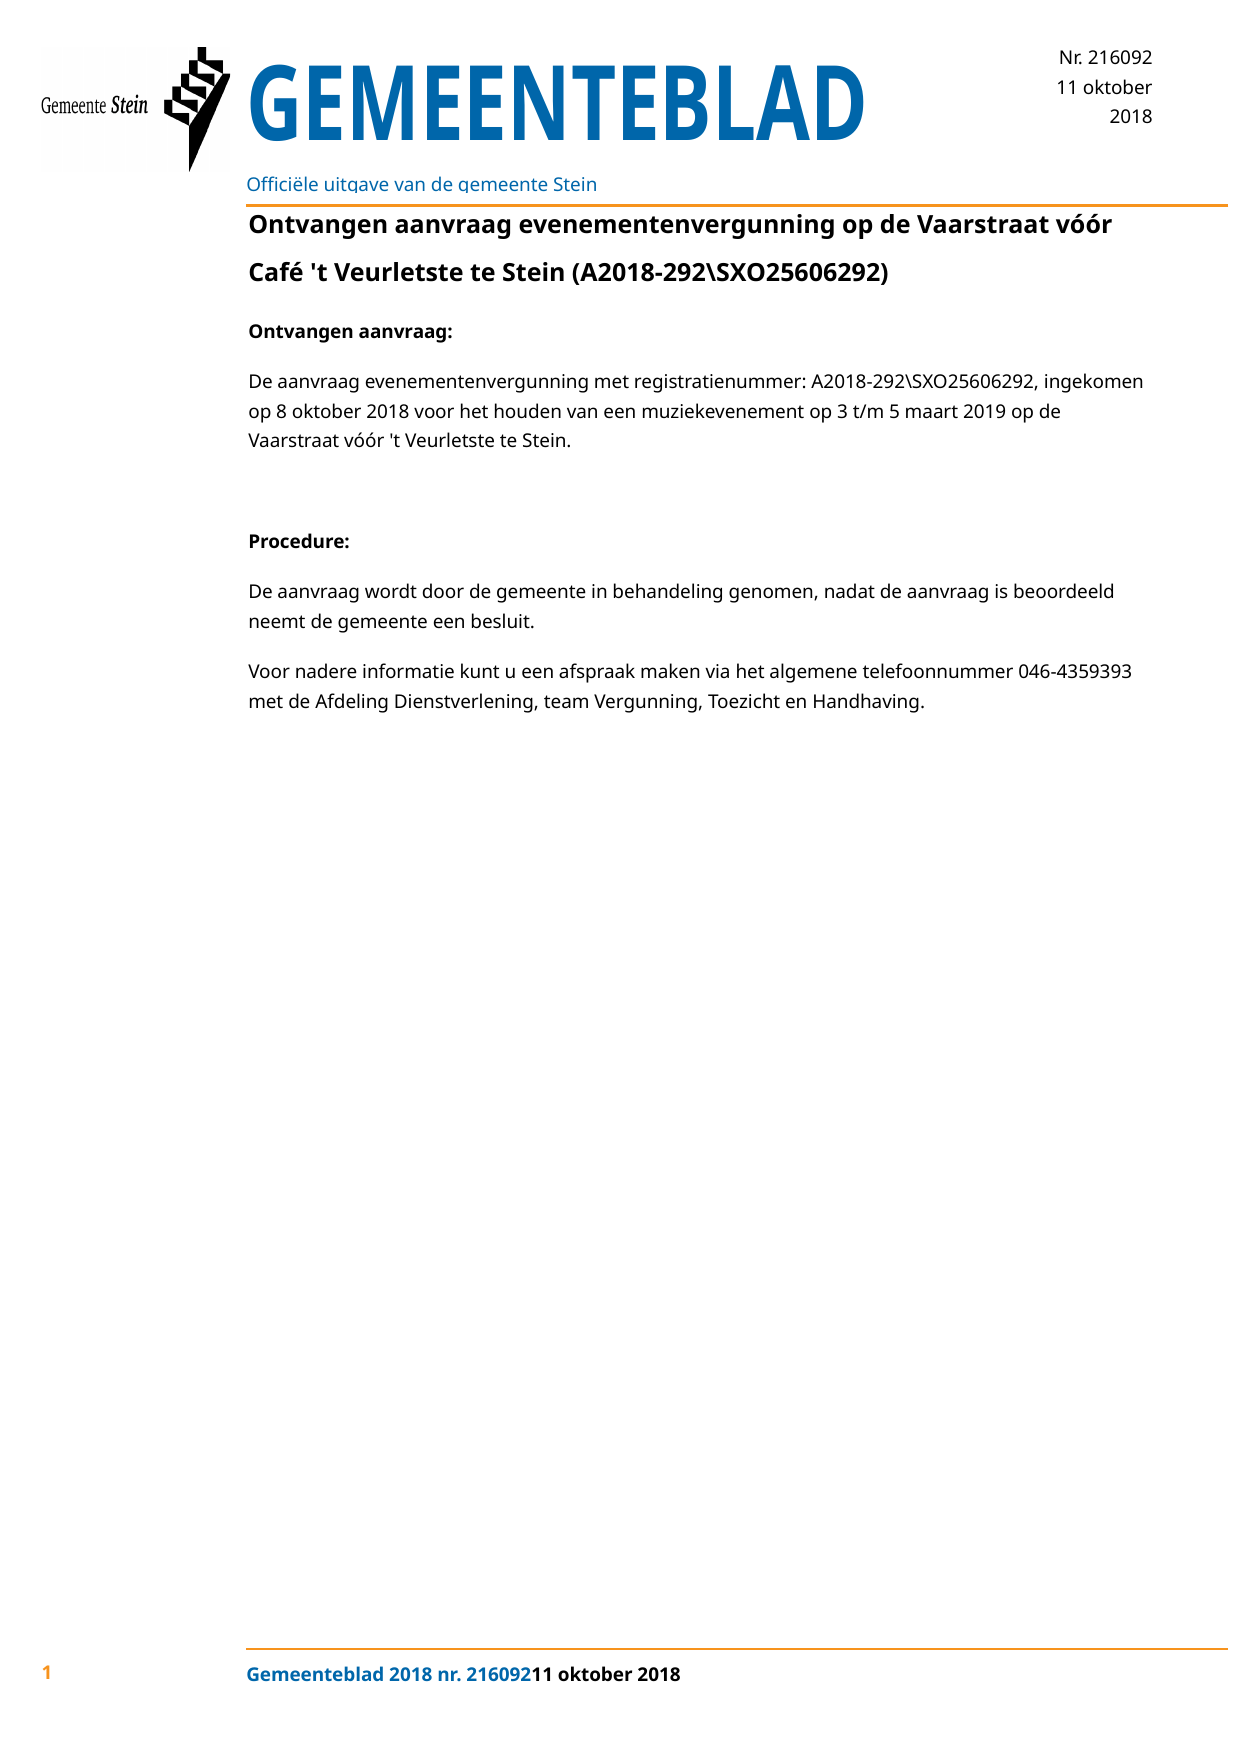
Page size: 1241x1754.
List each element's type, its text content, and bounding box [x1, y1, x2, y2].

text Ontvangen aanvraag: [248, 318, 1152, 344]
text Procedure: [248, 528, 1152, 554]
text De aanvraag wordt door de gemeente in behandeling genomen, nadat de aanvraag is beoordeeld neemt de gemeente een besluit. [248, 579, 1152, 634]
text De aanvraag evenementenvergunning met registratienummer: A2018-292\SXO25606292, ingekomen op 8 oktober 2018 voor het houden van een muziekevenement op 3 t/m 5 maart 2019 op de Vaarstraat vóór 't Veurletste te Stein. [248, 368, 1152, 453]
text Voor nadere informatie kunt u een afspraak maken via het algemene telefoonnummer 046-4359393 met de Afdeling Dienstverlening, team Vergunning, Toezicht en Handhaving. [248, 659, 1152, 714]
text Ontvangen aanvraag evenementenvergunning op de Vaarstraat vóór Café 't Veurletste te Stein (A2018-292\SXO25606292) [248, 207, 1152, 288]
picture [41, 47, 231, 172]
